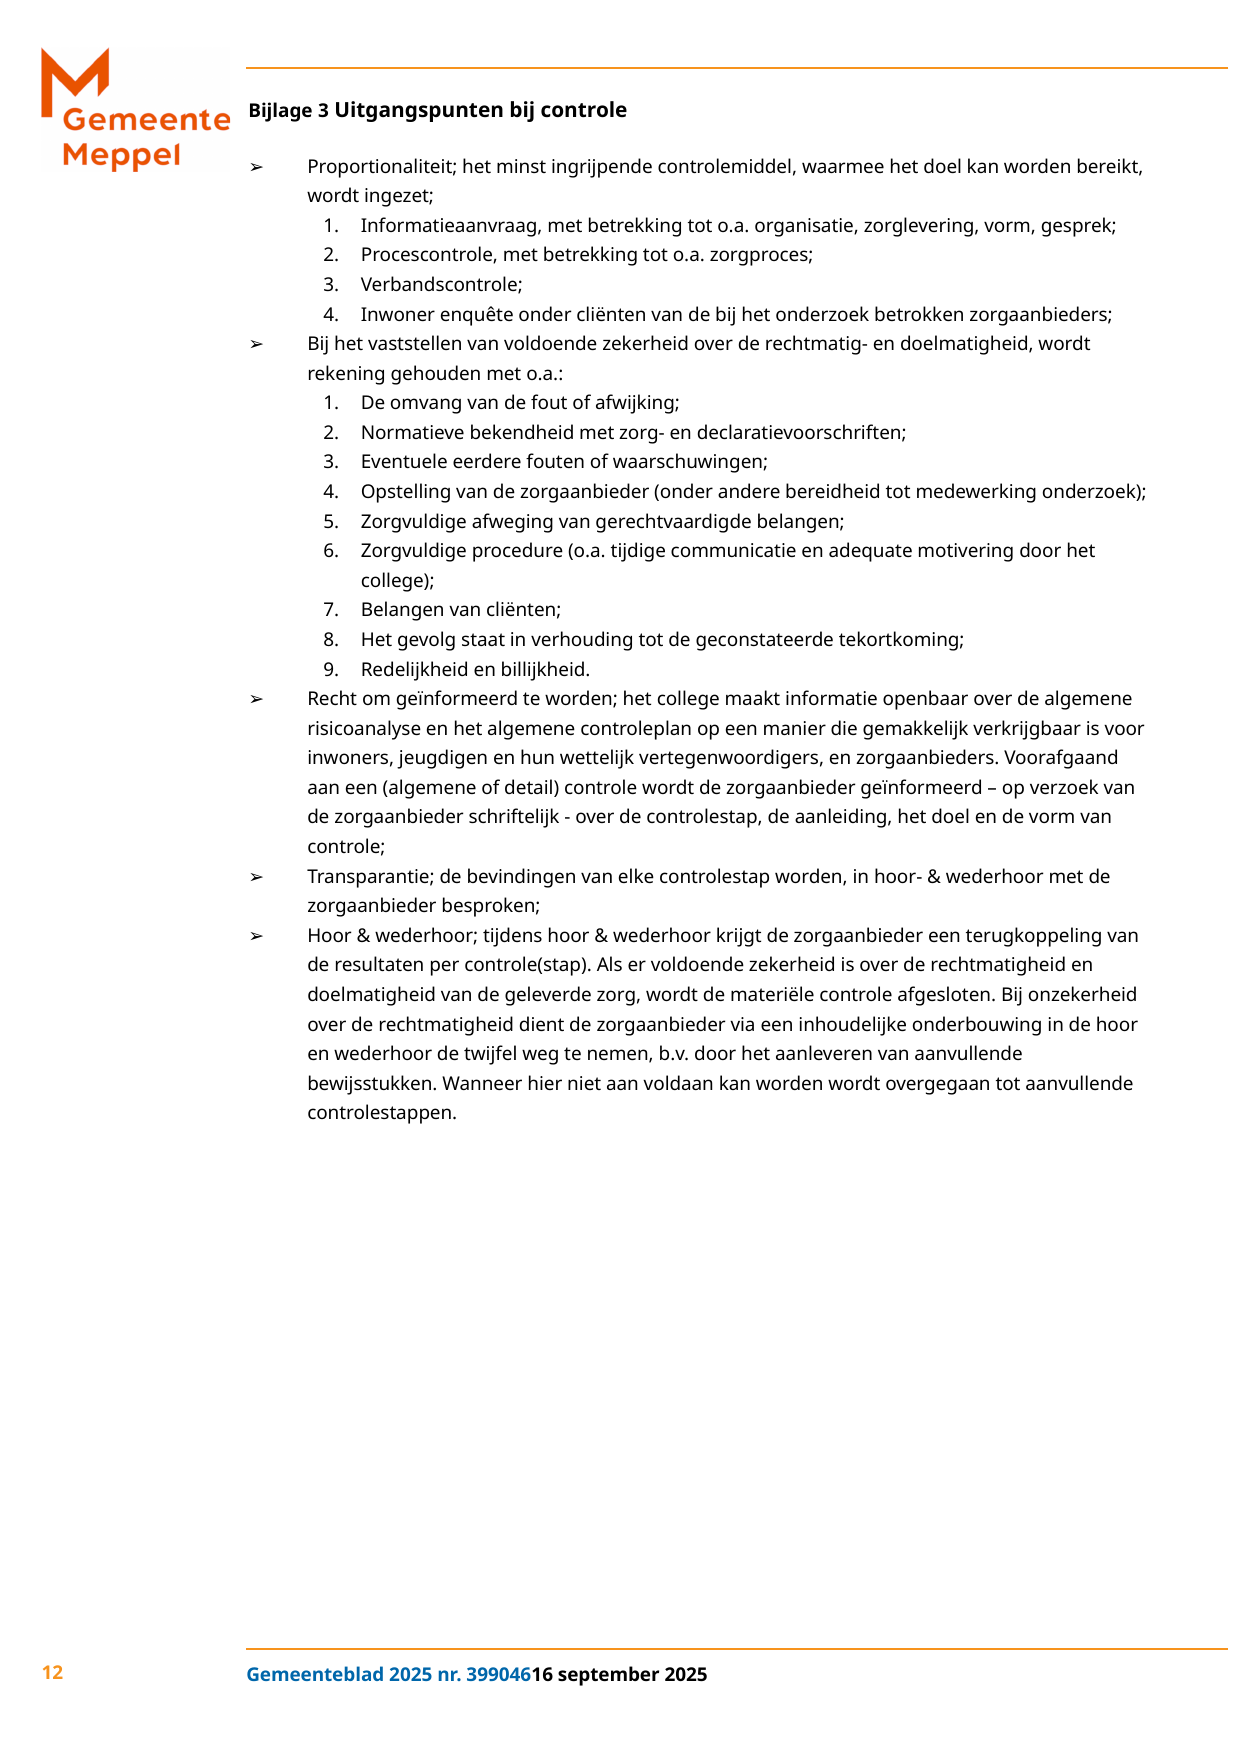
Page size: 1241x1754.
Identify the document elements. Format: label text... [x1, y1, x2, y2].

list Proportionaliteit; het minst ingrijpende controlemiddel, waarmee het doel kan worden bereikt, wordt ingezet; [248, 153, 1152, 208]
list Normatieve bekendheid met zorg- en declaratievoorschriften; [323, 419, 1152, 445]
list Bij het vaststellen van voldoende zekerheid over de rechtmatig- en doelmatigheid, wordt rekening gehouden met o.a.: [248, 330, 1152, 386]
list Eventuele eerdere fouten of waarschuwingen; [323, 449, 1152, 474]
list Zorgvuldige afweging van gerechtvaardigde belangen; [323, 508, 1152, 534]
list Procescontrole, met betrekking tot o.a. zorgproces; [323, 242, 1152, 267]
list Transparantie; de bevindingen van elke controlestap worden, in hoor- & wederhoor met de zorgaanbieder besproken; [248, 863, 1152, 918]
list Redelijkheid en billijkheid. [323, 656, 1152, 682]
list De omvang van de fout of afwijking; [323, 389, 1152, 415]
list Hoor & wederhoor; tijdens hoor & wederhoor krijgt de zorgaanbieder een terugkoppeling van de resultaten per controle(stap). Als er voldoende zekerheid is over de rechtmatigheid en doelmatigheid van de geleverde zorg, wordt de materiële controle afgesloten. Bij onzekerheid over de rechtmatigheid dient de zorgaanbieder via een inhoudelijke onderbouwing in de hoor en wederhoor de twijfel weg te nemen, b.v. door het aanleveren van aanvullende bewijsstukken. Wanneer hier niet aan voldaan kan worden wordt overgegaan tot aanvullende controlestappen. [248, 922, 1152, 1125]
list Het gevolg staat in verhouding tot de geconstateerde tekortkoming; [323, 626, 1152, 652]
picture [41, 47, 231, 172]
list Informatieaanvraag, met betrekking tot o.a. organisatie, zorglevering, vorm, gesprek; [323, 212, 1152, 238]
list Verbandscontrole; [323, 271, 1152, 297]
list Recht om geïnformeerd te worden; het college maakt informatie openbaar over de algemene risicoanalyse en het algemene controleplan op een manier die gemakkelijk verkrijgbaar is voor inwoners, jeugdigen en hun wettelijk vertegenwoordigers, en zorgaanbieders. Voorafgaand aan een (algemene of detail) controle wordt de zorgaanbieder geïnformeerd – op verzoek van de zorgaanbieder schriftelijk - over de controlestap, de aanleiding, het doel en de vorm van controle; [248, 685, 1152, 859]
text Bijlage 3 Uitgangspunten bij controle [248, 95, 1152, 123]
list Zorgvuldige procedure (o.a. tijdige communicatie en adequate motivering door het college); [323, 537, 1152, 593]
list Belangen van cliënten; [323, 597, 1152, 622]
list Opstelling van de zorgaanbieder (onder andere bereidheid tot medewerking onderzoek); [323, 478, 1152, 504]
list Inwoner enquête onder cliënten van de bij het onderzoek betrokken zorgaanbieders; [323, 301, 1152, 327]
